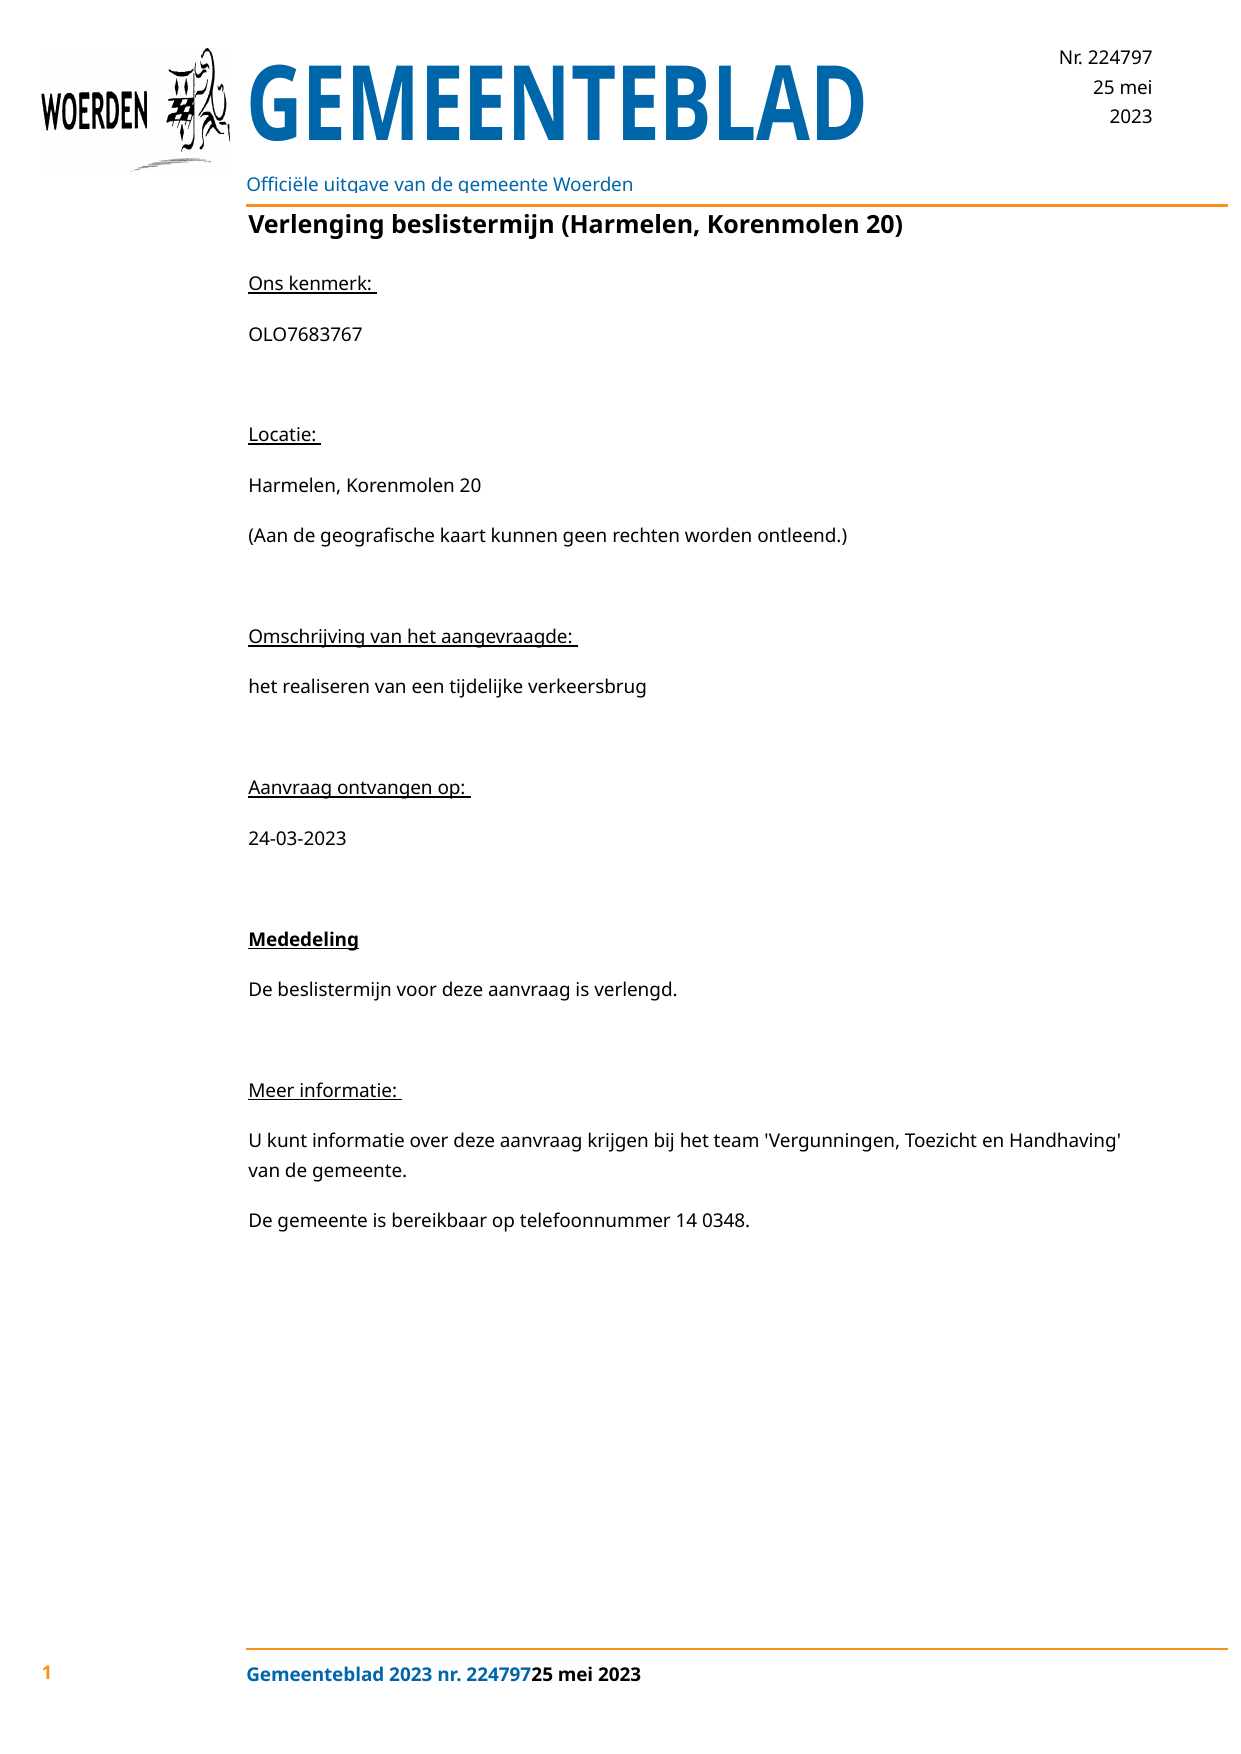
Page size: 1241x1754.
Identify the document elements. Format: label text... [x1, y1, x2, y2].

text De beslistermijn voor deze aanvraag is verlengd. [248, 976, 1152, 1002]
text OLO7683767 [248, 321, 1152, 346]
text (Aan de geografische kaart kunnen geen rechten worden ontleend.) [248, 522, 1152, 548]
text U kunt informatie over deze aanvraag krijgen bij het team 'Vergunningen, Toezicht en Handhaving' van de gemeente. [248, 1127, 1152, 1183]
picture [41, 47, 231, 172]
text Ons kenmerk: [248, 270, 1152, 296]
text 24-03-2023 [248, 825, 1152, 851]
text Harmelen, Korenmolen 20 [248, 472, 1152, 498]
text Meer informatie: [248, 1077, 1152, 1103]
text het realiseren van een tijdelijke verkeersbrug [248, 674, 1152, 699]
text Mededeling [248, 926, 1152, 951]
text Verlenging beslistermijn (Harmelen, Korenmolen 20) [248, 207, 1152, 241]
text Locatie: [248, 422, 1152, 447]
text Aanvraag ontvangen op: [248, 774, 1152, 800]
text Omschrijving van het aangevraagde: [248, 623, 1152, 649]
text De gemeente is bereikbaar op telefoonnummer 14 0348. [248, 1207, 1152, 1233]
